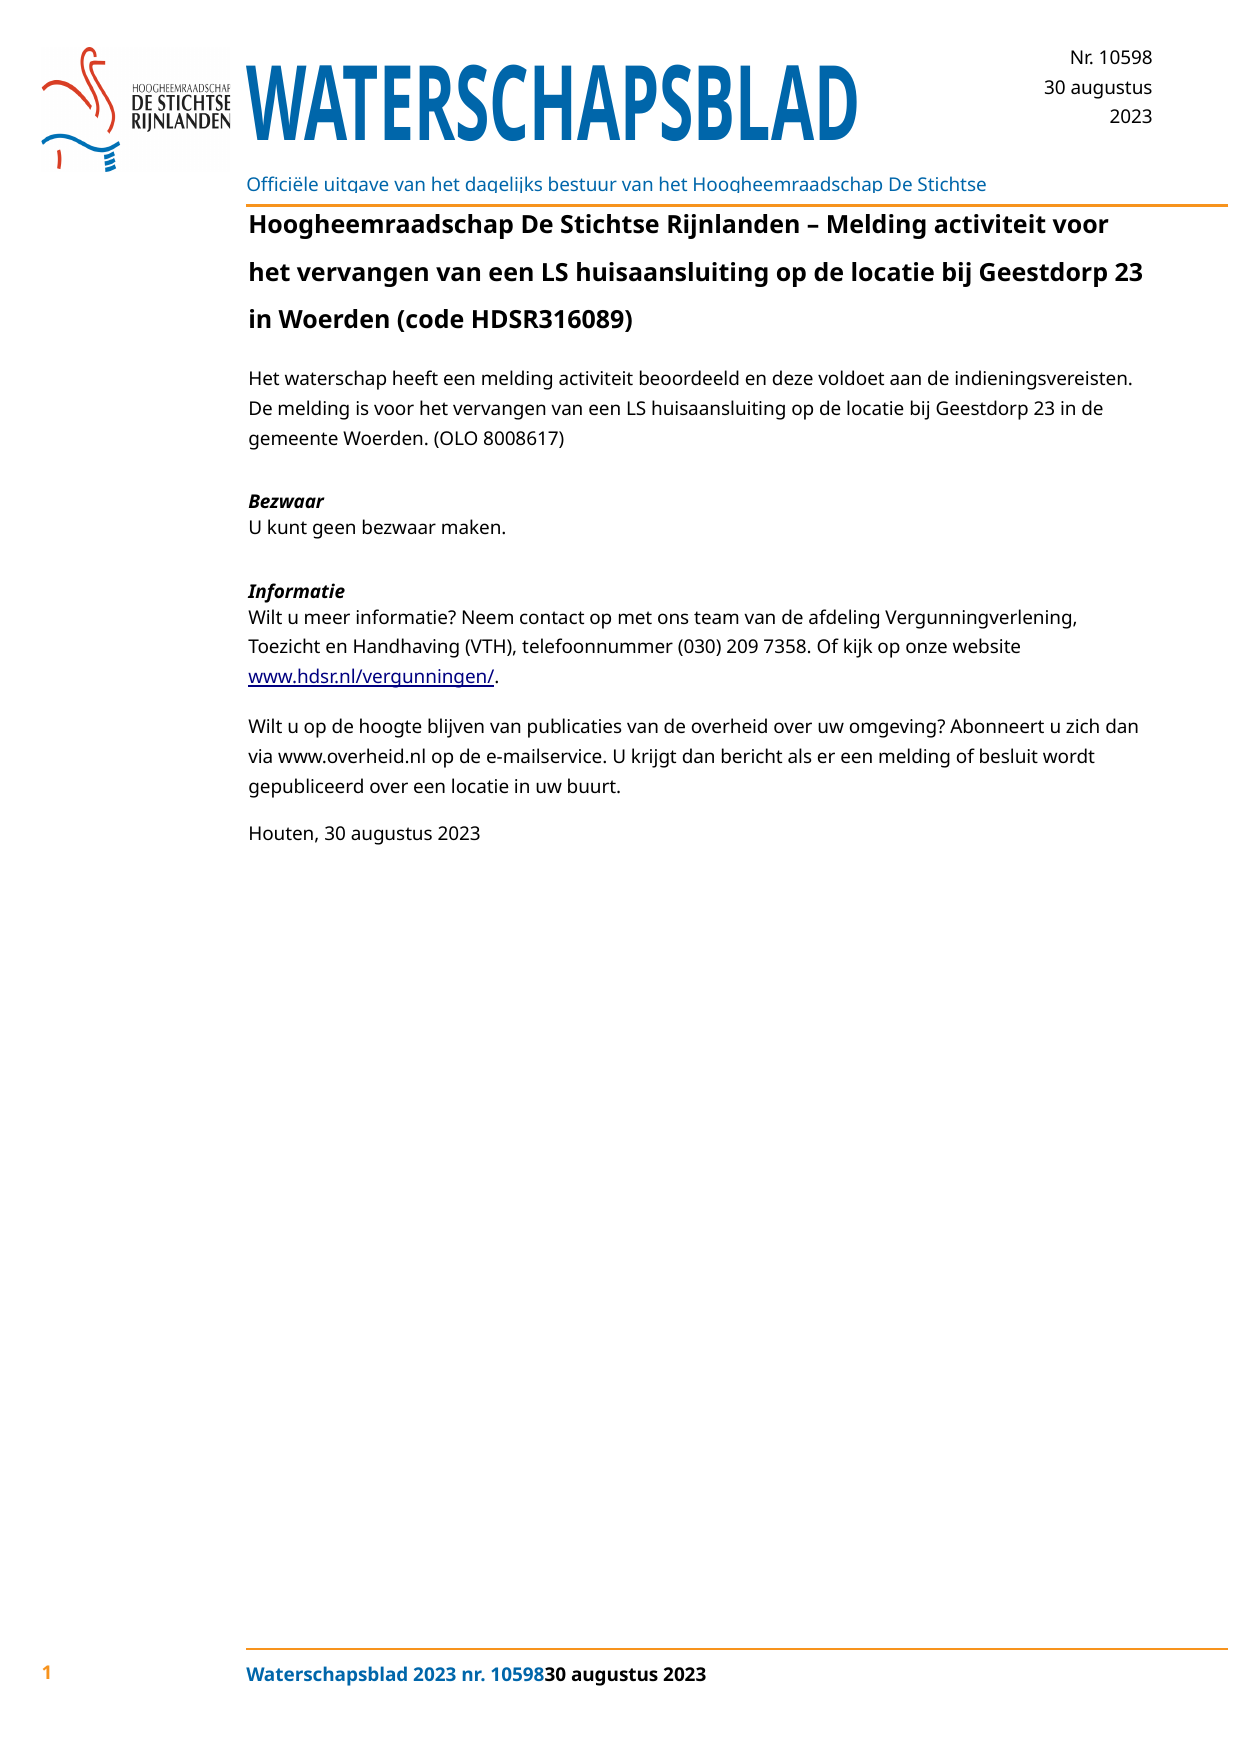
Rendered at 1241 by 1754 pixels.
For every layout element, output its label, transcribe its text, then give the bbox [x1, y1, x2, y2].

text Houten, 30 augustus 2023 [248, 821, 1152, 846]
text Het waterschap heeft een melding activiteit beoordeeld en deze voldoet aan de indieningsvereisten. De melding is voor het vervangen van een LS huisaansluiting op de locatie bij Geestdorp 23 in de gemeente Woerden. (OLO 8008617) [248, 366, 1152, 450]
text U kunt geen bezwaar maken. [248, 514, 1152, 540]
picture [41, 47, 231, 172]
text Hoogheemraadschap De Stichtse Rijnlanden – Melding activiteit voor het vervangen van een LS huisaansluiting op de locatie bij Geestdorp 23 in Woerden (code HDSR316089) [248, 207, 1152, 336]
text Informatie [248, 578, 1152, 604]
text Wilt u meer informatie? Neem contact op met ons team van de afdeling Vergunningverlening, Toezicht en Handhaving (VTH), telefoonnummer (030) 209 7358. Of kijk op onze website www.hdsr.nl/vergunningen/. [248, 604, 1152, 689]
text Wilt u op de hoogte blijven van publicaties van de overheid over uw omgeving? Abonneert u zich dan via www.overheid.nl op de e-mailservice. U krijgt dan bericht als er een melding of besluit wordt gepubliceerd over een locatie in uw buurt. [248, 714, 1152, 798]
text Bezwaar [248, 489, 1152, 514]
